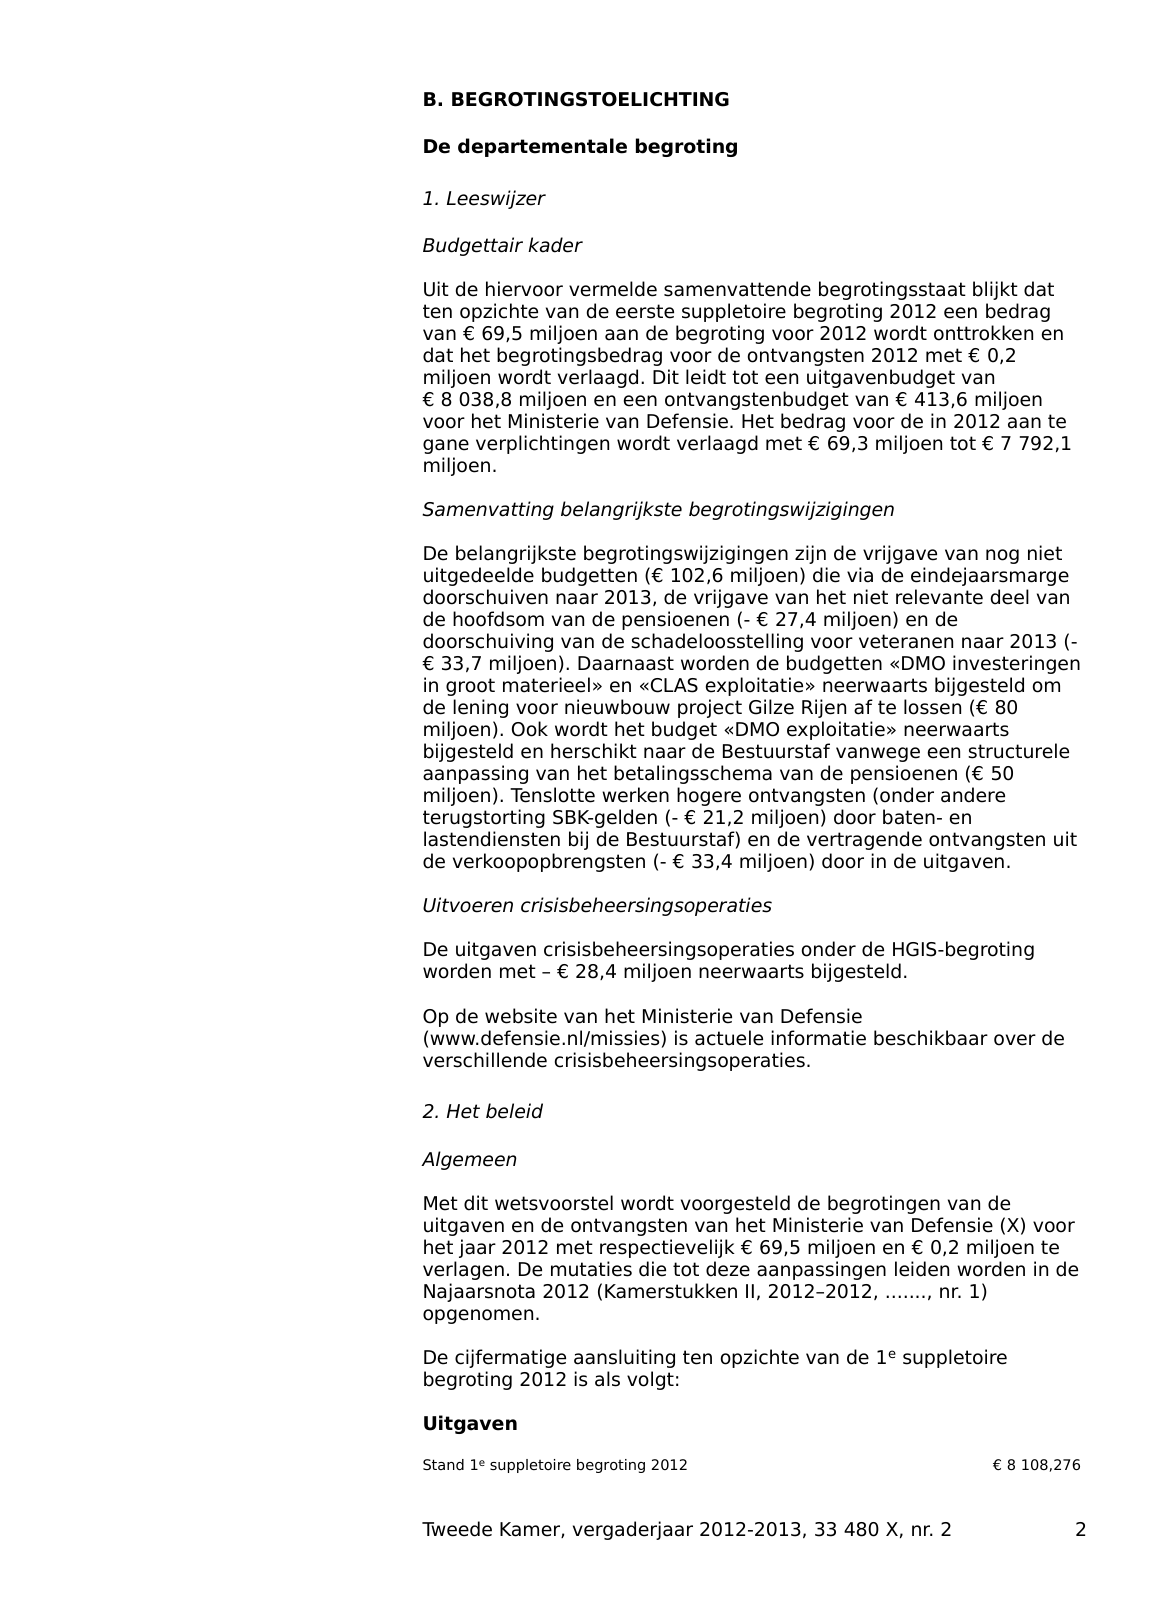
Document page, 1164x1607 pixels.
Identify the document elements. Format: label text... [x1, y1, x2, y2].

subtitle B. BEGROTINGSTOELICHTING [422, 89, 1087, 111]
subtitle Uitgaven [422, 1413, 1087, 1435]
text De belangrijkste begrotingswijzigingen zijn de vrijgave van nog niet uitgedeelde budgetten (€ 102,6 miljoen) die via de eindejaarsmarge doorschuiven naar 2013, de vrijgave van het niet relevante deel van de hoofdsom van de pensioenen (- € 27,4 miljoen) en de doorschuiving van de schadeloosstelling voor veteranen naar 2013 (- € 33,7 miljoen). Daarnaast worden de budgetten «DMO investeringen in groot materieel» en «CLAS exploitatie» neerwaarts bijgesteld om de lening voor nieuwbouw project Gilze Rijen af te lossen (€ 80 miljoen). Ook wordt het budget «DMO exploitatie» neerwaarts bijgesteld en herschikt naar de Bestuurstaf vanwege een structurele aanpassing van het betalingsschema van de pensioenen (€ 50 miljoen). Tenslotte werken hogere ontvangsten (onder andere terugstorting SBK-gelden (- € 21,2 miljoen) door baten- en lastendiensten bij de Bestuurstaf) en de vertragende ontvangsten uit de verkoopopbrengsten (- € 33,4 miljoen) door in de uitgaven. [422, 543, 1087, 873]
subtitle 1. Leeswijzer [422, 188, 1087, 210]
text Met dit wetsvoorstel wordt voorgesteld de begrotingen van de uitgaven en de ontvangsten van het Ministerie van Defensie (X) voor het jaar 2012 met respectievelijk € 69,5 miljoen en € 0,2 miljoen te verlagen. De mutaties die tot deze aanpassingen leiden worden in de Najaarsnota 2012 (Kamerstukken II, 2012–2012, ......., nr. 1) opgenomen. [422, 1193, 1087, 1324]
subtitle Budgettair kader [422, 235, 1087, 257]
subtitle Samenvatting belangrijkste begrotingswijzigingen [422, 499, 1087, 521]
table_header € 8 108,276 [954, 1457, 1087, 1474]
subtitle 2. Het beleid [422, 1101, 1087, 1123]
text De uitgaven crisisbeheersingsoperaties onder de HGIS-begroting worden met – € 28,4 miljoen neerwaarts bijgesteld. [422, 939, 1087, 983]
subtitle De departementale begroting [422, 136, 1087, 158]
text Op de website van het Ministerie van Defensie (www.defensie.nl/missies) is actuele informatie beschikbaar over de verschillende crisisbeheersingsoperaties. [422, 1006, 1087, 1071]
text De cijfermatige aansluiting ten opzichte van de 1e suppletoire begroting 2012 is als volgt: [422, 1347, 1087, 1391]
text Uit de hiervoor vermelde samenvattende begrotingsstaat blijkt dat ten opzichte van de eerste suppletoire begroting 2012 een bedrag van € 69,5 miljoen aan de begroting voor 2012 wordt onttrokken en dat het begrotingsbedrag voor de ontvangsten 2012 met € 0,2 miljoen wordt verlaagd. Dit leidt tot een uitgavenbudget van € 8 038,8 miljoen en een ontvangstenbudget van € 413,6 miljoen voor het Ministerie van Defensie. Het bedrag voor de in 2012 aan te gane verplichtingen wordt verlaagd met € 69,3 miljoen tot € 7 792,1 miljoen. [422, 279, 1087, 477]
table_header Stand 1e suppletoire begroting 2012 [422, 1457, 954, 1474]
subtitle Algemeen [422, 1148, 1087, 1170]
subtitle Uitvoeren crisisbeheersingsoperaties [422, 895, 1087, 917]
